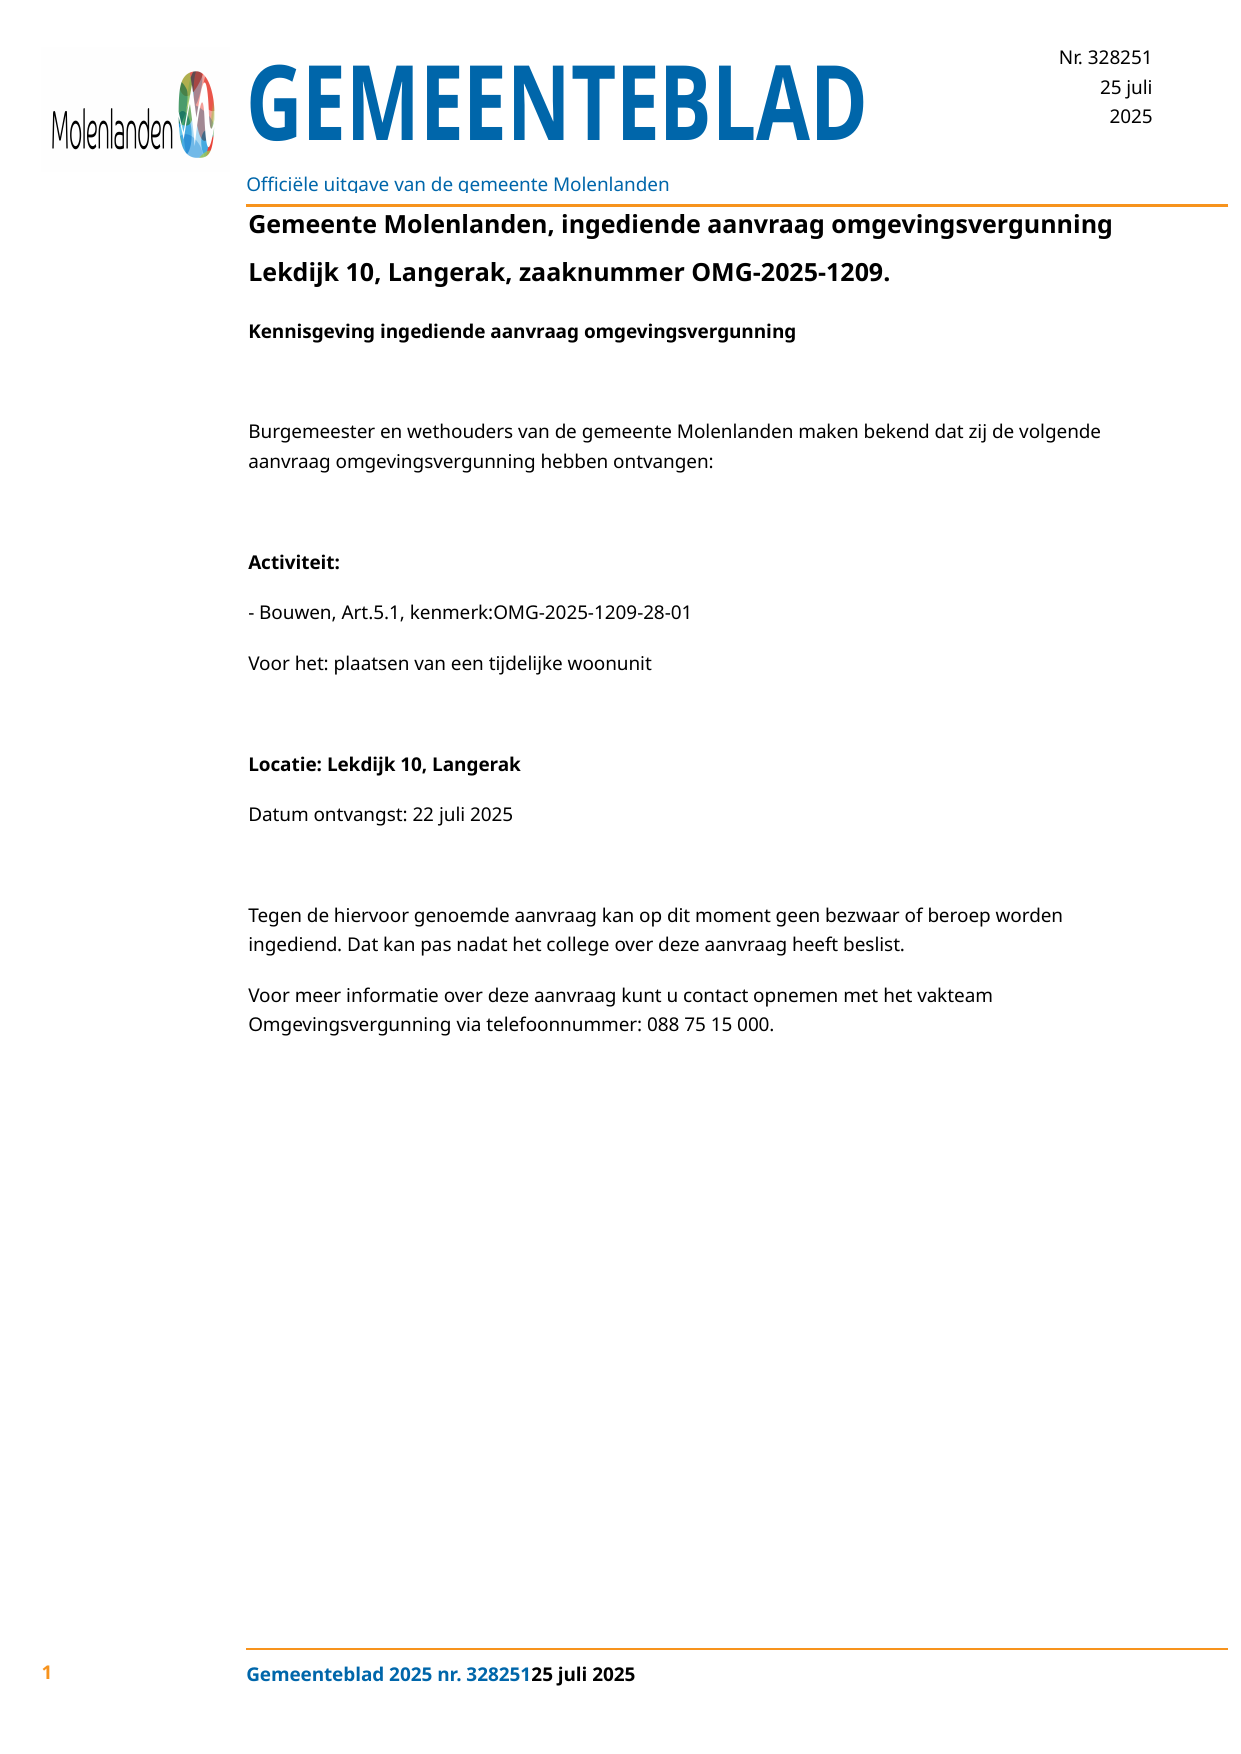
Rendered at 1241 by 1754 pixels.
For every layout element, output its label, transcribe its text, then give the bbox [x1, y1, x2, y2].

text Tegen de hiervoor genoemde aanvraag kan op dit moment geen bezwaar of beroep worden ingediend. Dat kan pas nadat het college over deze aanvraag heeft beslist. [248, 902, 1152, 957]
text Datum ontvangst: 22 juli 2025 [248, 801, 1152, 827]
text Kennisgeving ingediende aanvraag omgevingsvergunning [248, 318, 1152, 344]
text - Bouwen, Art.5.1, kenmerk:OMG-2025-1209-28-01 [248, 599, 1152, 625]
text Voor het: plaatsen van een tijdelijke woonunit [248, 650, 1152, 676]
text Gemeente Molenlanden, ingediende aanvraag omgevingsvergunning Lekdijk 10, Langerak, zaaknummer OMG-2025-1209. [248, 207, 1152, 288]
text Voor meer informatie over deze aanvraag kunt u contact opnemen met het vakteam Omgevingsvergunning via telefoonnummer: 088 75 15 000. [248, 982, 1152, 1037]
text Locatie: Lekdijk 10, Langerak [248, 751, 1152, 777]
text Activiteit: [248, 549, 1152, 575]
text Burgemeester en wethouders van de gemeente Molenlanden maken bekend dat zij de volgende aanvraag omgevingsvergunning hebben ontvangen: [248, 419, 1152, 474]
picture [41, 47, 231, 172]
